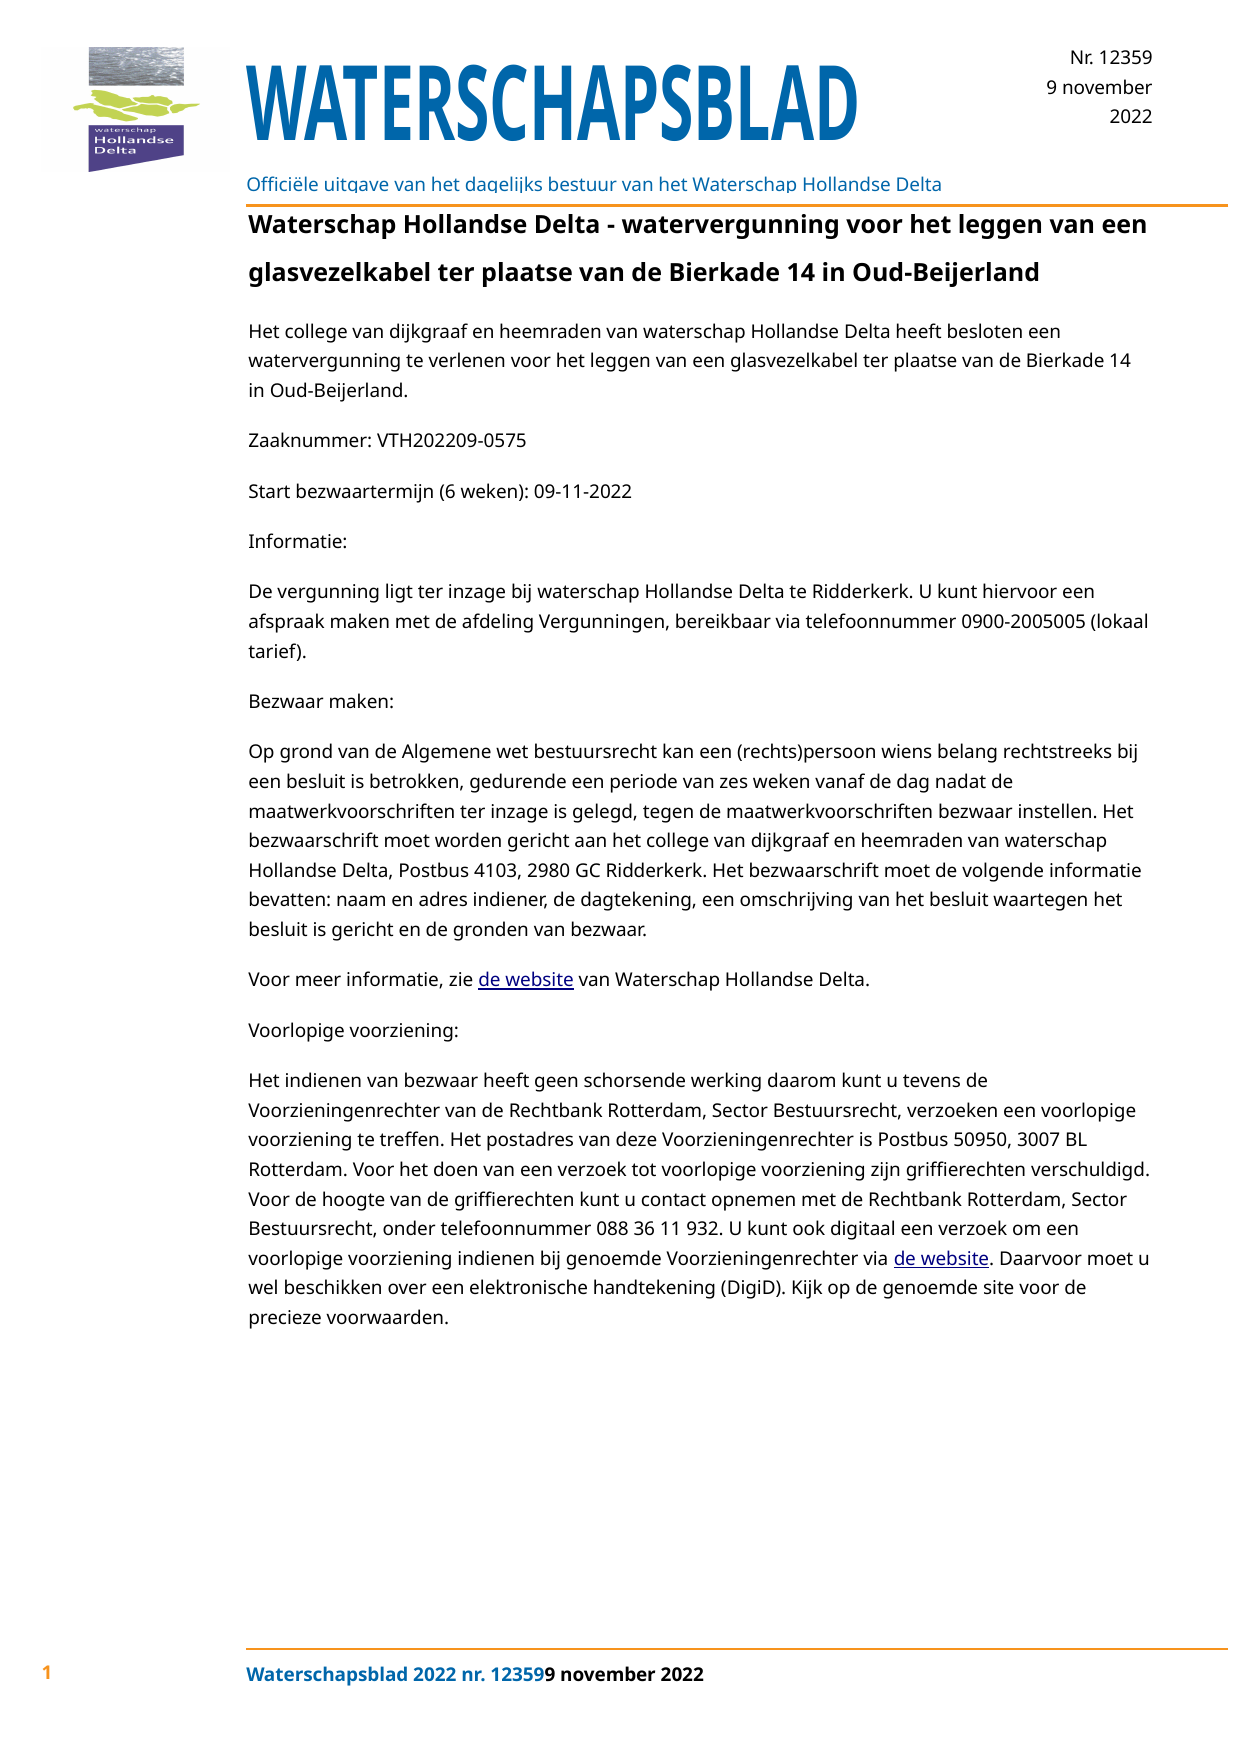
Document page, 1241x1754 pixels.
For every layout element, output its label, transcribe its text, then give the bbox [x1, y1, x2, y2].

text Het indienen van bezwaar heeft geen schorsende werking daarom kunt u tevens de Voorzieningenrechter van de Rechtbank Rotterdam, Sector Bestuursrecht, verzoeken een voorlopige voorziening te treffen. Het postadres van deze Voorzieningenrechter is Postbus 50950, 3007 BL Rotterdam. Voor het doen van een verzoek tot voorlopige voorziening zijn griffierechten verschuldigd. Voor de hoogte van de griffierechten kunt u contact opnemen met de Rechtbank Rotterdam, Sector Bestuursrecht, onder telefoonnummer 088 36 11 932. U kunt ook digitaal een verzoek om een voorlopige voorziening indienen bij genoemde Voorzieningenrechter via de website. Daarvoor moet u wel beschikken over een elektronische handtekening (DigiD). Kijk op de genoemde site voor de precieze voorwaarden. [248, 1067, 1152, 1330]
text Voor meer informatie, zie de website van Waterschap Hollandse Delta. [248, 967, 1152, 992]
text De vergunning ligt ter inzage bij waterschap Hollandse Delta te Ridderkerk. U kunt hiervoor een afspraak maken met de afdeling Vergunningen, bereikbaar via telefoonnummer 0900-2005005 (lokaal tarief). [248, 579, 1152, 664]
text Start bezwaartermijn (6 weken): 09-11-2022 [248, 478, 1152, 504]
picture [41, 47, 231, 172]
text Bezwaar maken: [248, 688, 1152, 714]
text Het college van dijkgraaf en heemraden van waterschap Hollandse Delta heeft besloten een watervergunning te verlenen voor het leggen van een glasvezelkabel ter plaatse van de Bierkade 14 in Oud-Beijerland. [248, 318, 1152, 403]
text Informatie: [248, 528, 1152, 554]
text Zaaknummer: VTH202209-0575 [248, 427, 1152, 453]
text Waterschap Hollandse Delta - watervergunning voor het leggen van een glasvezelkabel ter plaatse van de Bierkade 14 in Oud-Beijerland [248, 207, 1152, 288]
text Op grond van de Algemene wet bestuursrecht kan een (rechts)persoon wiens belang rechtstreeks bij een besluit is betrokken, gedurende een periode van zes weken vanaf de dag nadat de maatwerkvoorschriften ter inzage is gelegd, tegen de maatwerkvoorschriften bezwaar instellen. Het bezwaarschrift moet worden gericht aan het college van dijkgraaf en heemraden van waterschap Hollandse Delta, Postbus 4103, 2980 GC Ridderkerk. Het bezwaarschrift moet de volgende informatie bevatten: naam en adres indiener, de dagtekening, een omschrijving van het besluit waartegen het besluit is gericht en de gronden van bezwaar. [248, 739, 1152, 942]
text Voorlopige voorziening: [248, 1017, 1152, 1043]
